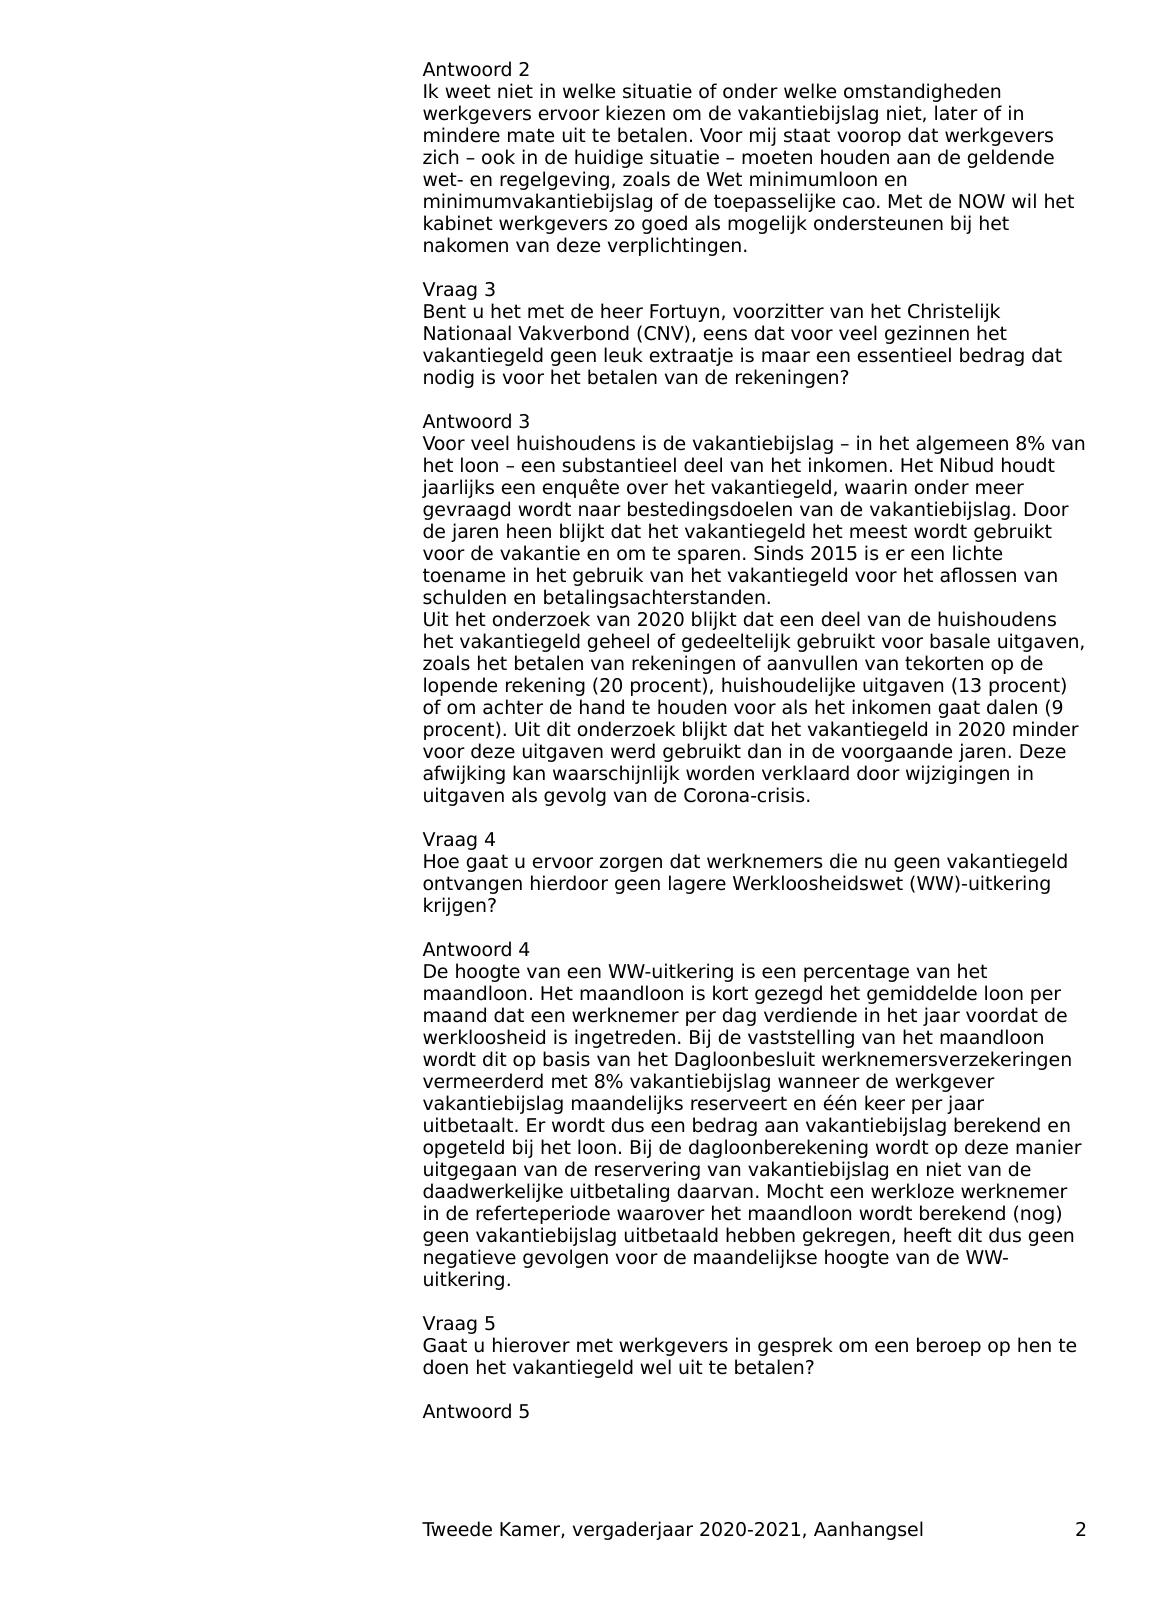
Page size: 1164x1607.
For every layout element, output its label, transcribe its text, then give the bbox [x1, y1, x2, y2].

text Vraag 3 [422, 279, 1087, 301]
text Antwoord 4 [422, 939, 1087, 961]
text Vraag 4 [422, 829, 1087, 851]
text De hoogte van een WW-uitkering is een percentage van het maandloon. Het maandloon is kort gezegd het gemiddelde loon per maand dat een werknemer per dag verdiende in het jaar voordat de werkloosheid is ingetreden. Bij de vaststelling van het maandloon wordt dit op basis van het Dagloonbesluit werknemersverzekeringen vermeerderd met 8% vakantiebijslag wanneer de werkgever vakantiebijslag maandelijks reserveert en één keer per jaar uitbetaalt. Er wordt dus een bedrag aan vakantiebijslag berekend en opgeteld bij het loon. Bij de dagloonberekening wordt op deze manier uitgegaan van de reservering van vakantiebijslag en niet van de daadwerkelijke uitbetaling daarvan. Mocht een werkloze werknemer in de referteperiode waarover het maandloon wordt berekend (nog) geen vakantiebijslag uitbetaald hebben gekregen, heeft dit dus geen negatieve gevolgen voor de maandelijkse hoogte van de WW-uitkering. [422, 961, 1087, 1291]
text Antwoord 3 [422, 411, 1087, 433]
text Voor veel huishoudens is de vakantiebijslag – in het algemeen 8% van het loon – een substantieel deel van het inkomen. Het Nibud houdt jaarlijks een enquête over het vakantiegeld, waarin onder meer gevraagd wordt naar bestedingsdoelen van de vakantiebijslag. Door de jaren heen blijkt dat het vakantiegeld het meest wordt gebruikt voor de vakantie en om te sparen. Sinds 2015 is er een lichte toename in het gebruik van het vakantiegeld voor het aflossen van schulden en betalingsachterstanden. [422, 433, 1087, 609]
text Antwoord 2 [422, 59, 1087, 81]
text Bent u het met de heer Fortuyn, voorzitter van het Christelijk Nationaal Vakverbond (CNV), eens dat voor veel gezinnen het vakantiegeld geen leuk extraatje is maar een essentieel bedrag dat nodig is voor het betalen van de rekeningen? [422, 301, 1087, 389]
text Gaat u hierover met werkgevers in gesprek om een beroep op hen te doen het vakantiegeld wel uit te betalen? [422, 1335, 1087, 1379]
text Ik weet niet in welke situatie of onder welke omstandigheden werkgevers ervoor kiezen om de vakantiebijslag niet, later of in mindere mate uit te betalen. Voor mij staat voorop dat werkgevers zich – ook in de huidige situatie – moeten houden aan de geldende wet- en regelgeving, zoals de Wet minimumloon en minimumvakantiebijslag of de toepasselijke cao. Met de NOW wil het kabinet werkgevers zo goed als mogelijk ondersteunen bij het nakomen van deze verplichtingen. [422, 81, 1087, 257]
text Hoe gaat u ervoor zorgen dat werknemers die nu geen vakantiegeld ontvangen hierdoor geen lagere Werkloosheidswet (WW)-uitkering krijgen? [422, 851, 1087, 917]
text Antwoord 5 [422, 1401, 1087, 1423]
text Vraag 5 [422, 1313, 1087, 1335]
text Uit het onderzoek van 2020 blijkt dat een deel van de huishoudens het vakantiegeld geheel of gedeeltelijk gebruikt voor basale uitgaven, zoals het betalen van rekeningen of aanvullen van tekorten op de lopende rekening (20 procent), huishoudelijke uitgaven (13 procent) of om achter de hand te houden voor als het inkomen gaat dalen (9 procent). Uit dit onderzoek blijkt dat het vakantiegeld in 2020 minder voor deze uitgaven werd gebruikt dan in de voorgaande jaren. Deze afwijking kan waarschijnlijk worden verklaard door wijzigingen in uitgaven als gevolg van de Corona-crisis. [422, 609, 1087, 807]
